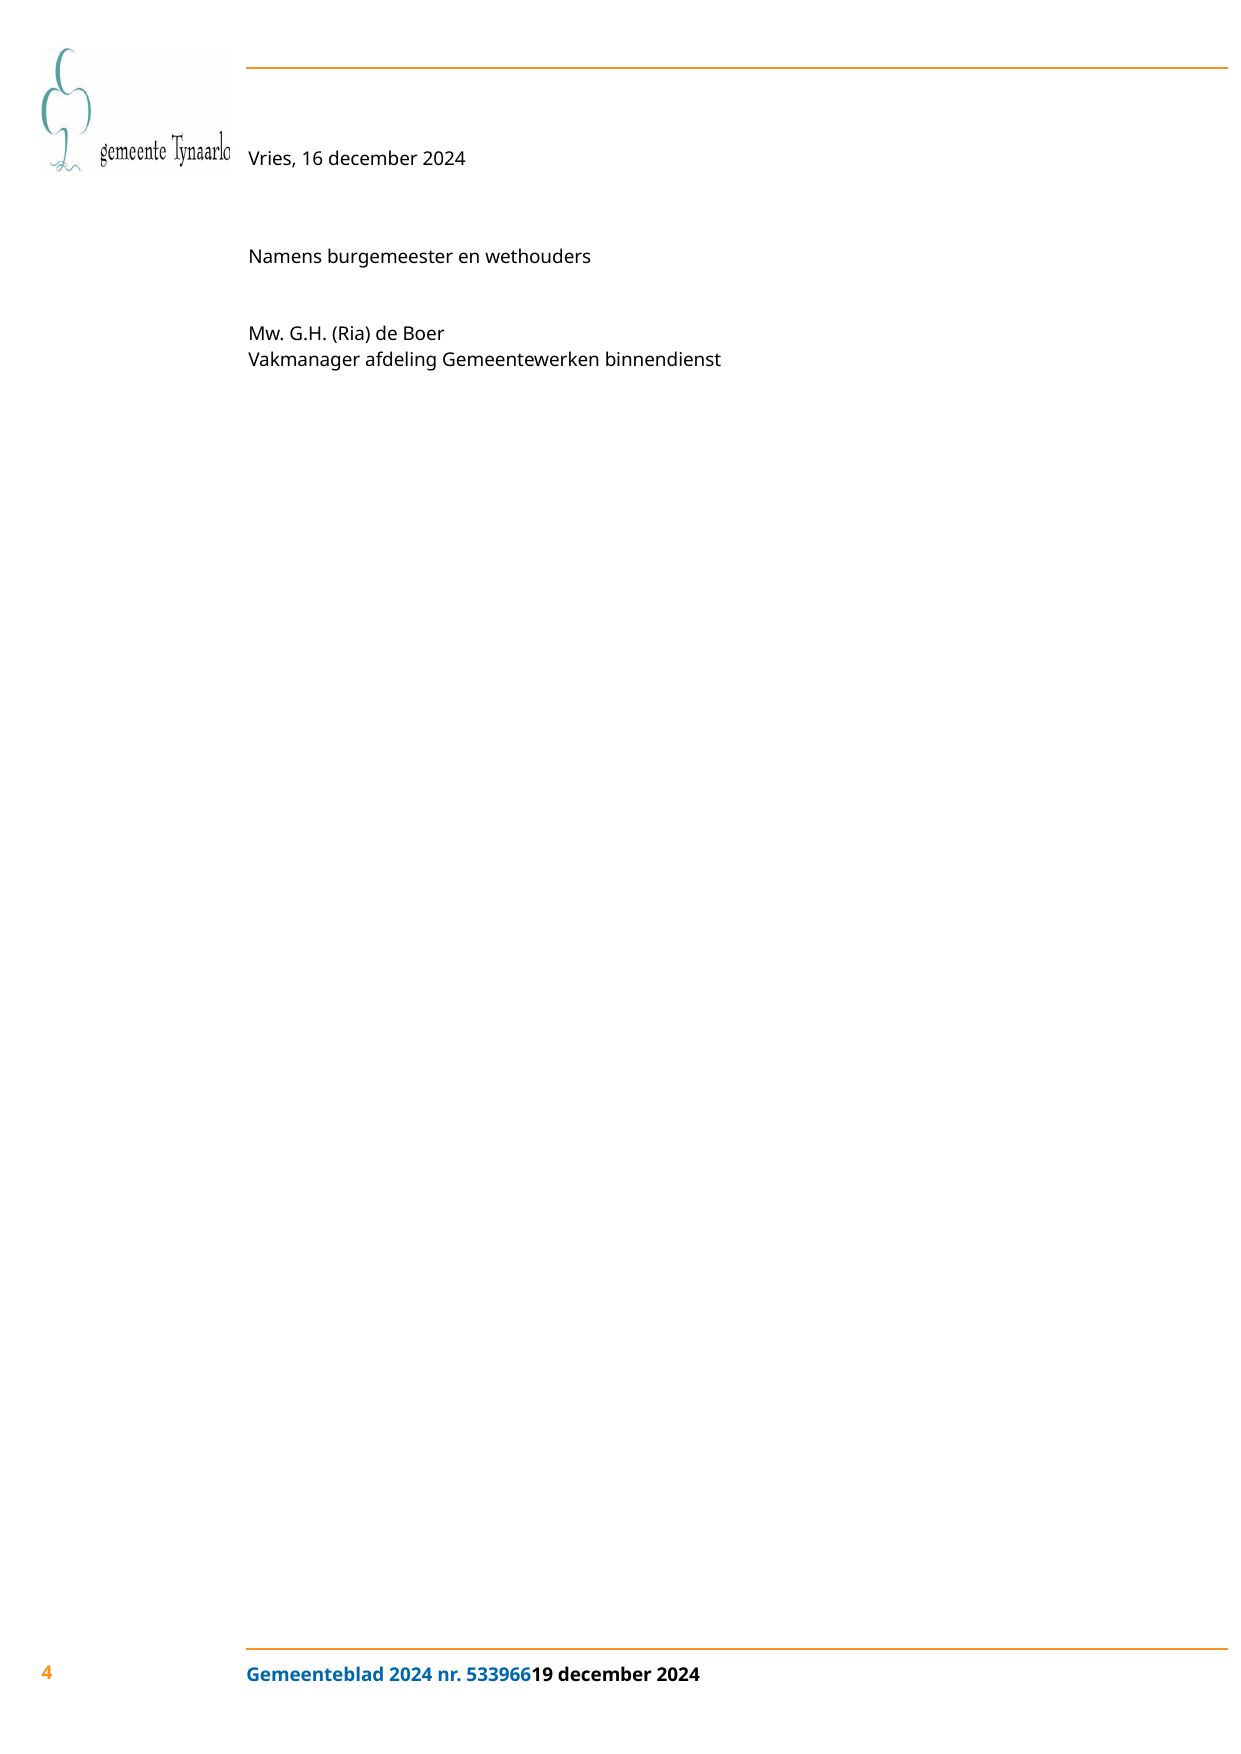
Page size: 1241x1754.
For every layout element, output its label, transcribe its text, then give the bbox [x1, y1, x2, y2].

text Vakmanager afdeling Gemeentewerken binnendienst [248, 346, 1152, 372]
text Namens burgemeester en wethouders [248, 243, 1152, 269]
text Vries, 16 december 2024 [248, 145, 1152, 171]
picture [41, 47, 231, 172]
text Mw. G.H. (Ria) de Boer [248, 321, 1152, 346]
